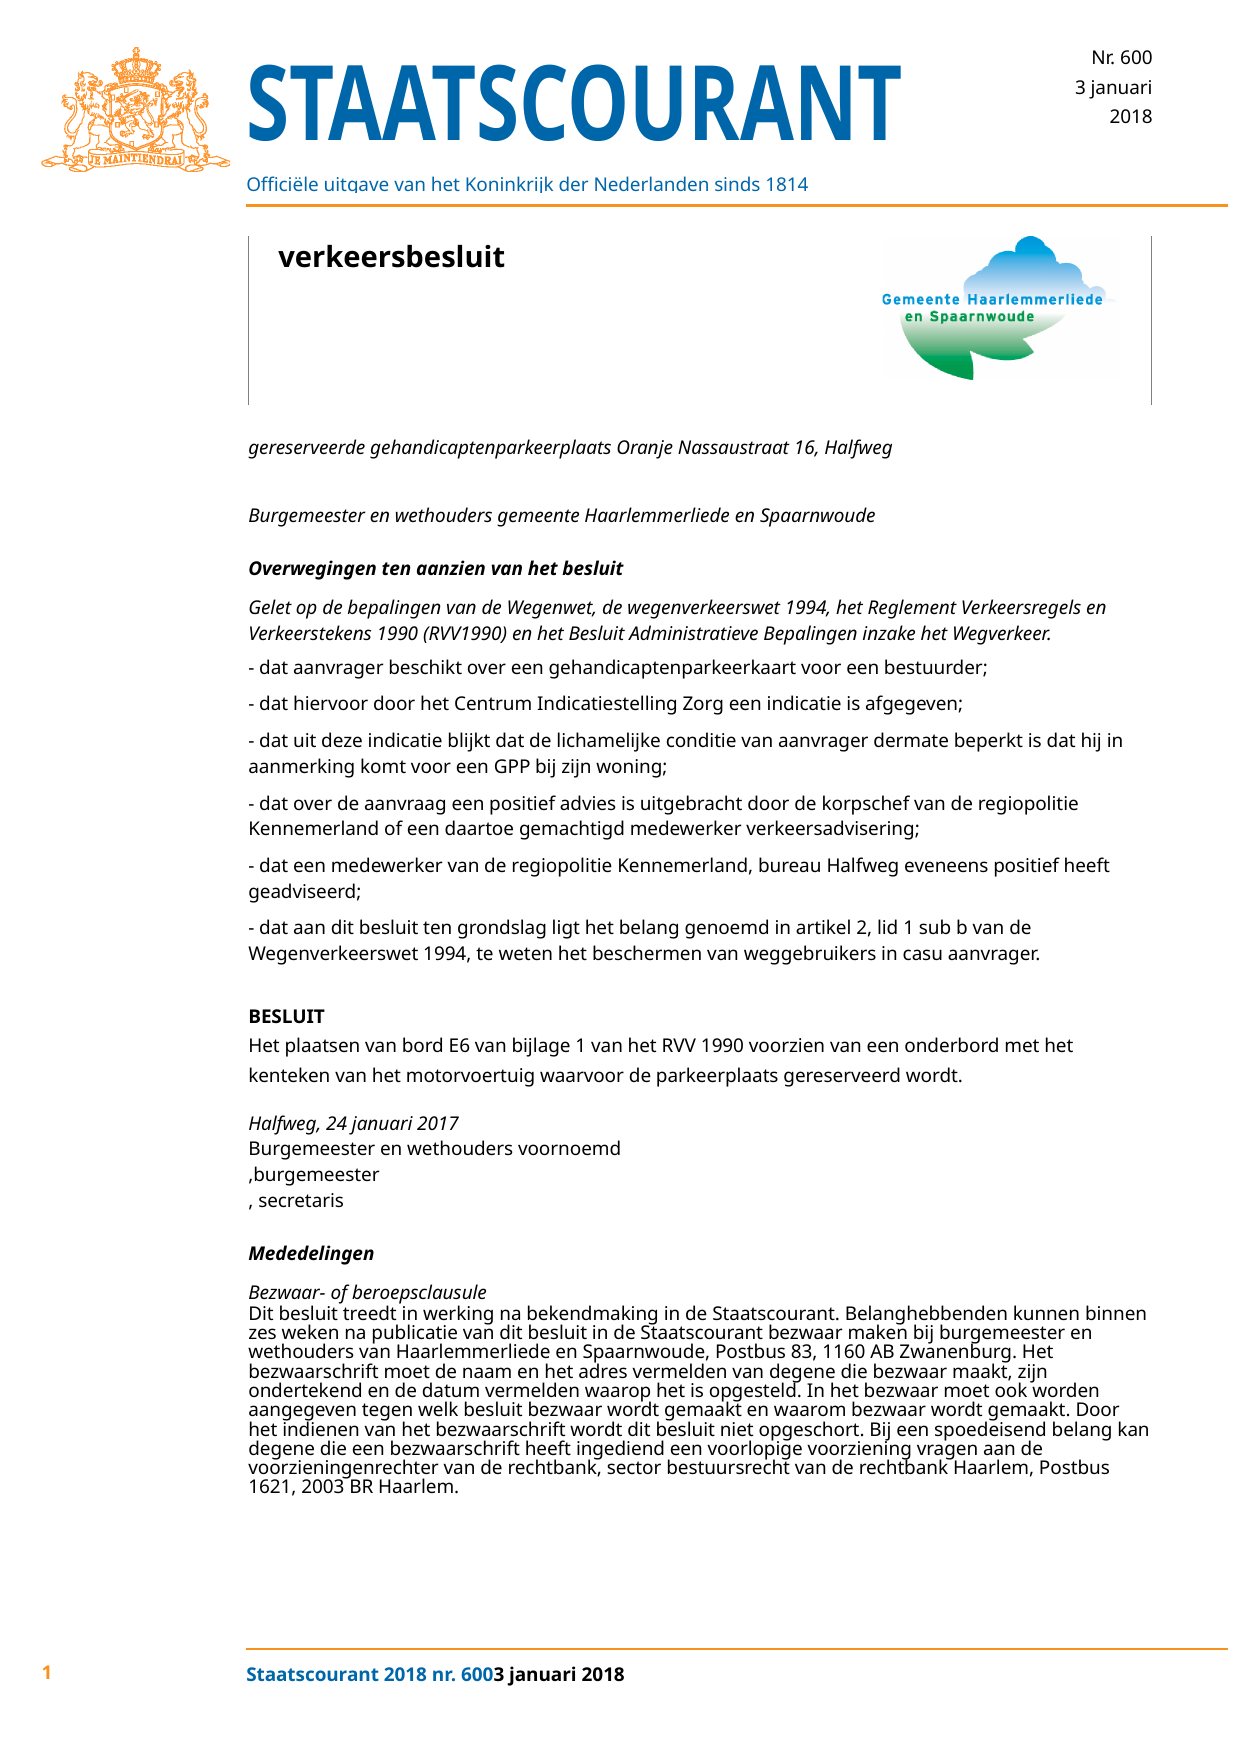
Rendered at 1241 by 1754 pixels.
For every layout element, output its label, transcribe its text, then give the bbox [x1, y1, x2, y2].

text Burgemeester en wethouders gemeente Haarlemmerliede en Spaarnwoude [248, 502, 1152, 528]
text Burgemeester en wethouders voornoemd [248, 1136, 1152, 1161]
table_header verkeersbesluit [249, 236, 850, 405]
text - dat aan dit besluit ten grondslag ligt het belang genoemd in artikel 2, lid 1 sub b van de Wegenverkeerswet 1994, te weten het beschermen van weggebruikers in casu aanvrager. [248, 914, 1152, 966]
text - dat aanvrager beschikt over een gehandicaptenparkeerkaart voor een bestuurder; [248, 654, 1152, 680]
text - dat over de aanvraag een positief advies is uitgebracht door de korpschef van de regiopolitie Kennemerland of een daartoe gemachtigd medewerker verkeersadvisering; [248, 790, 1152, 841]
text Halfweg, 24 januari 2017 [248, 1110, 1152, 1136]
text Gelet op de bepalingen van de Wegenwet, de wegenverkeerswet 1994, het Reglement Verkeersregels en Verkeerstekens 1990 (RVV1990) en het Besluit Administratieve Bepalingen inzake het Wegverkeer. [248, 594, 1152, 646]
text BESLUIT [248, 1003, 1152, 1029]
text gereserveerde gehandicaptenparkeerplaats Oranje Nassaustraat 16, Halfweg [248, 434, 1152, 460]
picture [882, 236, 1119, 380]
text Mededelingen [248, 1240, 1152, 1266]
picture [41, 47, 231, 172]
table_header [850, 236, 1151, 405]
text ,burgemeester [248, 1161, 1152, 1187]
text - dat uit deze indicatie blijkt dat de lichamelijke conditie van aanvrager dermate beperkt is dat hij in aanmerking komt voor een GPP bij zijn woning; [248, 727, 1152, 779]
text Overwegingen ten aanzien van het besluit [248, 555, 1152, 581]
text Bezwaar- of beroepsclausule [248, 1279, 1152, 1305]
text Dit besluit treedt in werking na bekendmaking in de Staatscourant. Belanghebbenden kunnen binnen zes weken na publicatie van dit besluit in de Staatscourant bezwaar maken bij burgemeester en wethouders van Haarlemmerliede en Spaarnwoude, Postbus 83, 1160 AB Zwanenburg. Het bezwaarschrift moet de naam en het adres vermelden van degene die bezwaar maakt, zijn ondertekend en de datum vermelden waarop het is opgesteld. In het bezwaar moet ook worden aangegeven tegen welk besluit bezwaar wordt gemaakt en waarom bezwaar wordt gemaakt. Door het indienen van het bezwaarschrift wordt dit besluit niet opgeschort. Bij een spoedeisend belang kan degene die een bezwaarschrift heeft ingediend een voorlopige voorziening vragen aan de voorzieningenrechter van de rechtbank, sector bestuursrecht van de rechtbank Haarlem, Postbus 1621, 2003 BR Haarlem. [248, 1305, 1152, 1498]
text , secretaris [248, 1187, 1152, 1213]
text - dat hiervoor door het Centrum Indicatiestelling Zorg een indicatie is afgegeven; [248, 691, 1152, 716]
text Het plaatsen van bord E6 van bijlage 1 van het RVV 1990 voorzien van een onderbord met het kenteken van het motorvoertuig waarvoor de parkeerplaats gereserveerd wordt. [248, 1032, 1152, 1088]
text - dat een medewerker van de regiopolitie Kennemerland, bureau Halfweg eveneens positief heeft geadviseerd; [248, 852, 1152, 903]
